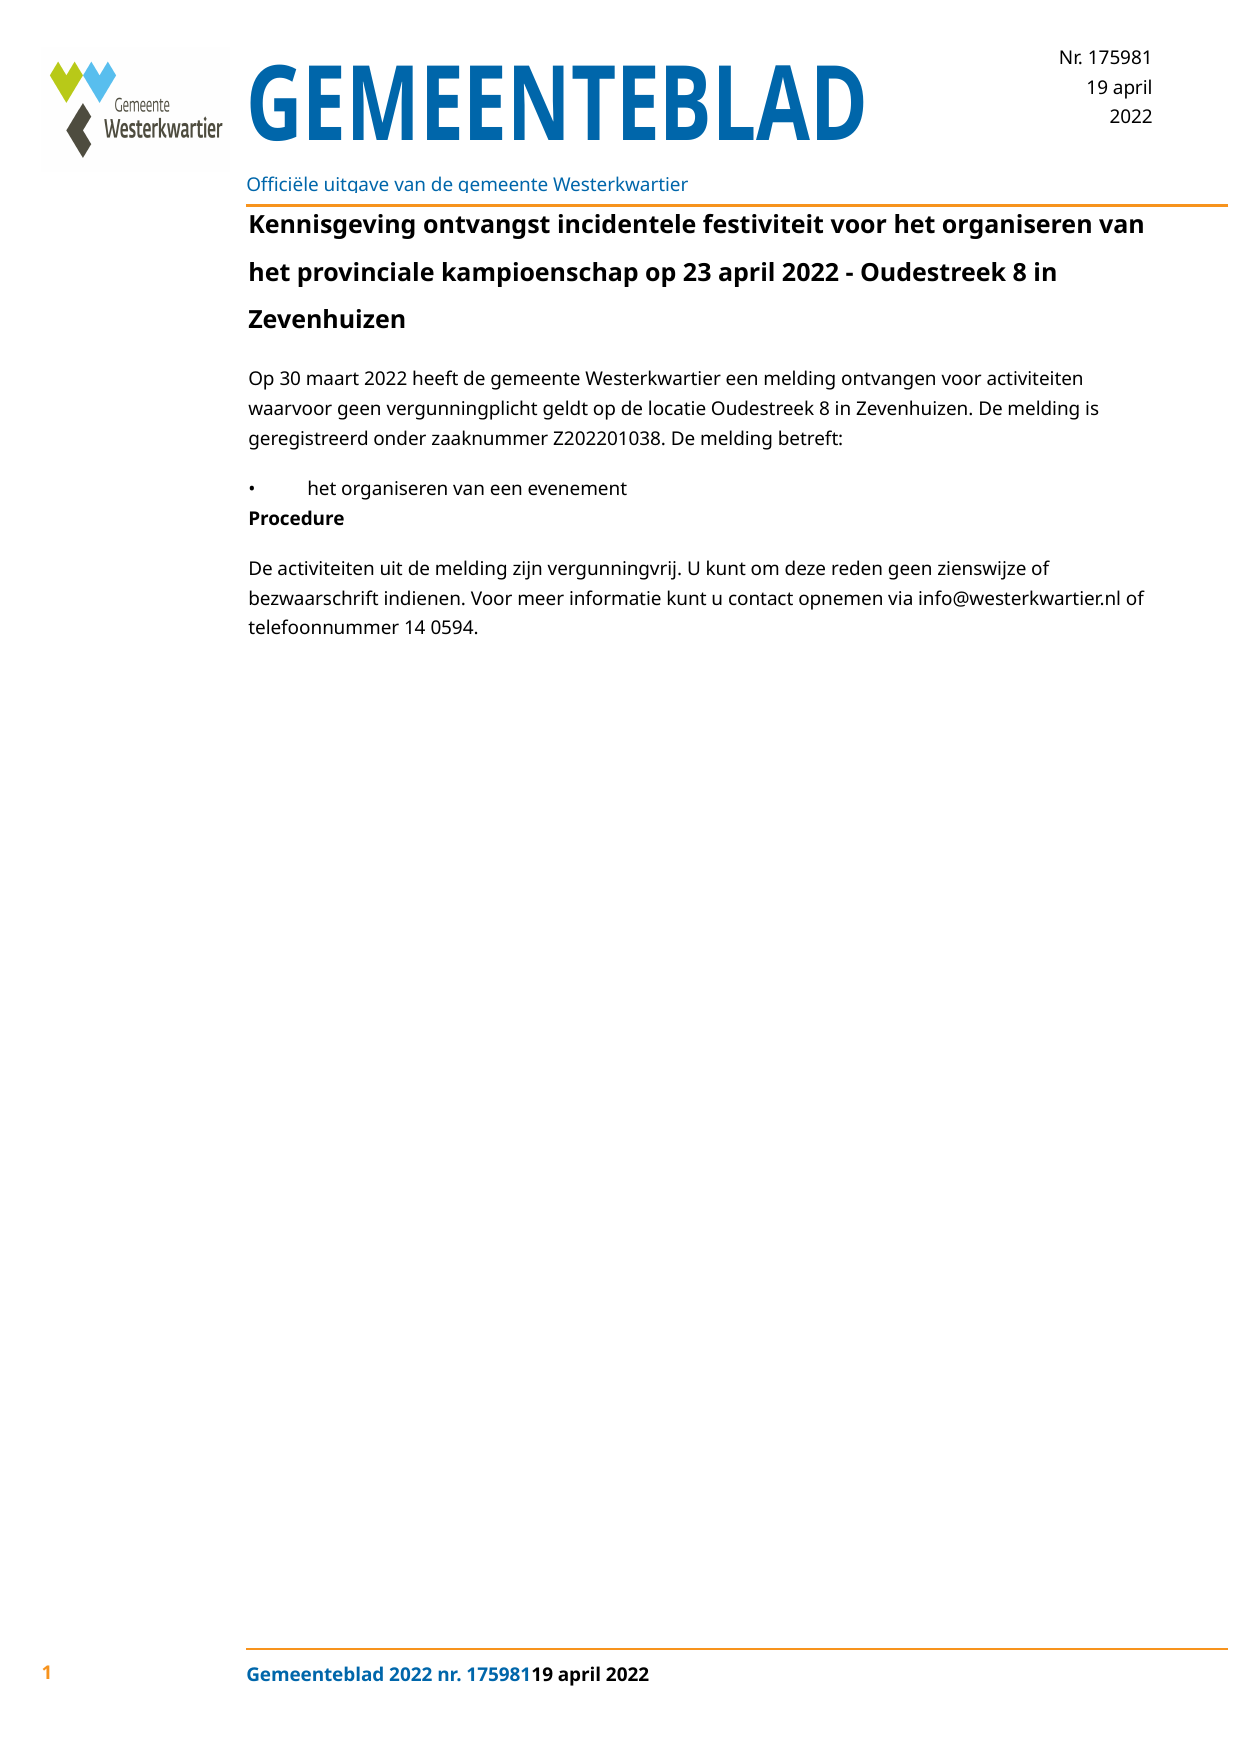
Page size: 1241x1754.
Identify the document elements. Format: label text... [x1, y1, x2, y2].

text Kennisgeving ontvangst incidentele festiviteit voor het organiseren van het provinciale kampioenschap op 23 april 2022 - Oudestreek 8 in Zevenhuizen [248, 207, 1152, 336]
text De activiteiten uit de melding zijn vergunningvrij. U kunt om deze reden geen zienswijze of bezwaarschrift indienen. Voor meer informatie kunt u contact opnemen via info@westerkwartier.nl of telefoonnummer 14 0594. [248, 555, 1152, 640]
picture [41, 47, 231, 172]
list het organiseren van een evenement [248, 475, 1152, 501]
text Op 30 maart 2022 heeft de gemeente Westerkwartier een melding ontvangen voor activiteiten waarvoor geen vergunningplicht geldt op de locatie Oudestreek 8 in Zevenhuizen. De melding is geregistreerd onder zaaknummer Z202201038. De melding betreft: [248, 366, 1152, 450]
text Procedure [248, 505, 1152, 530]
